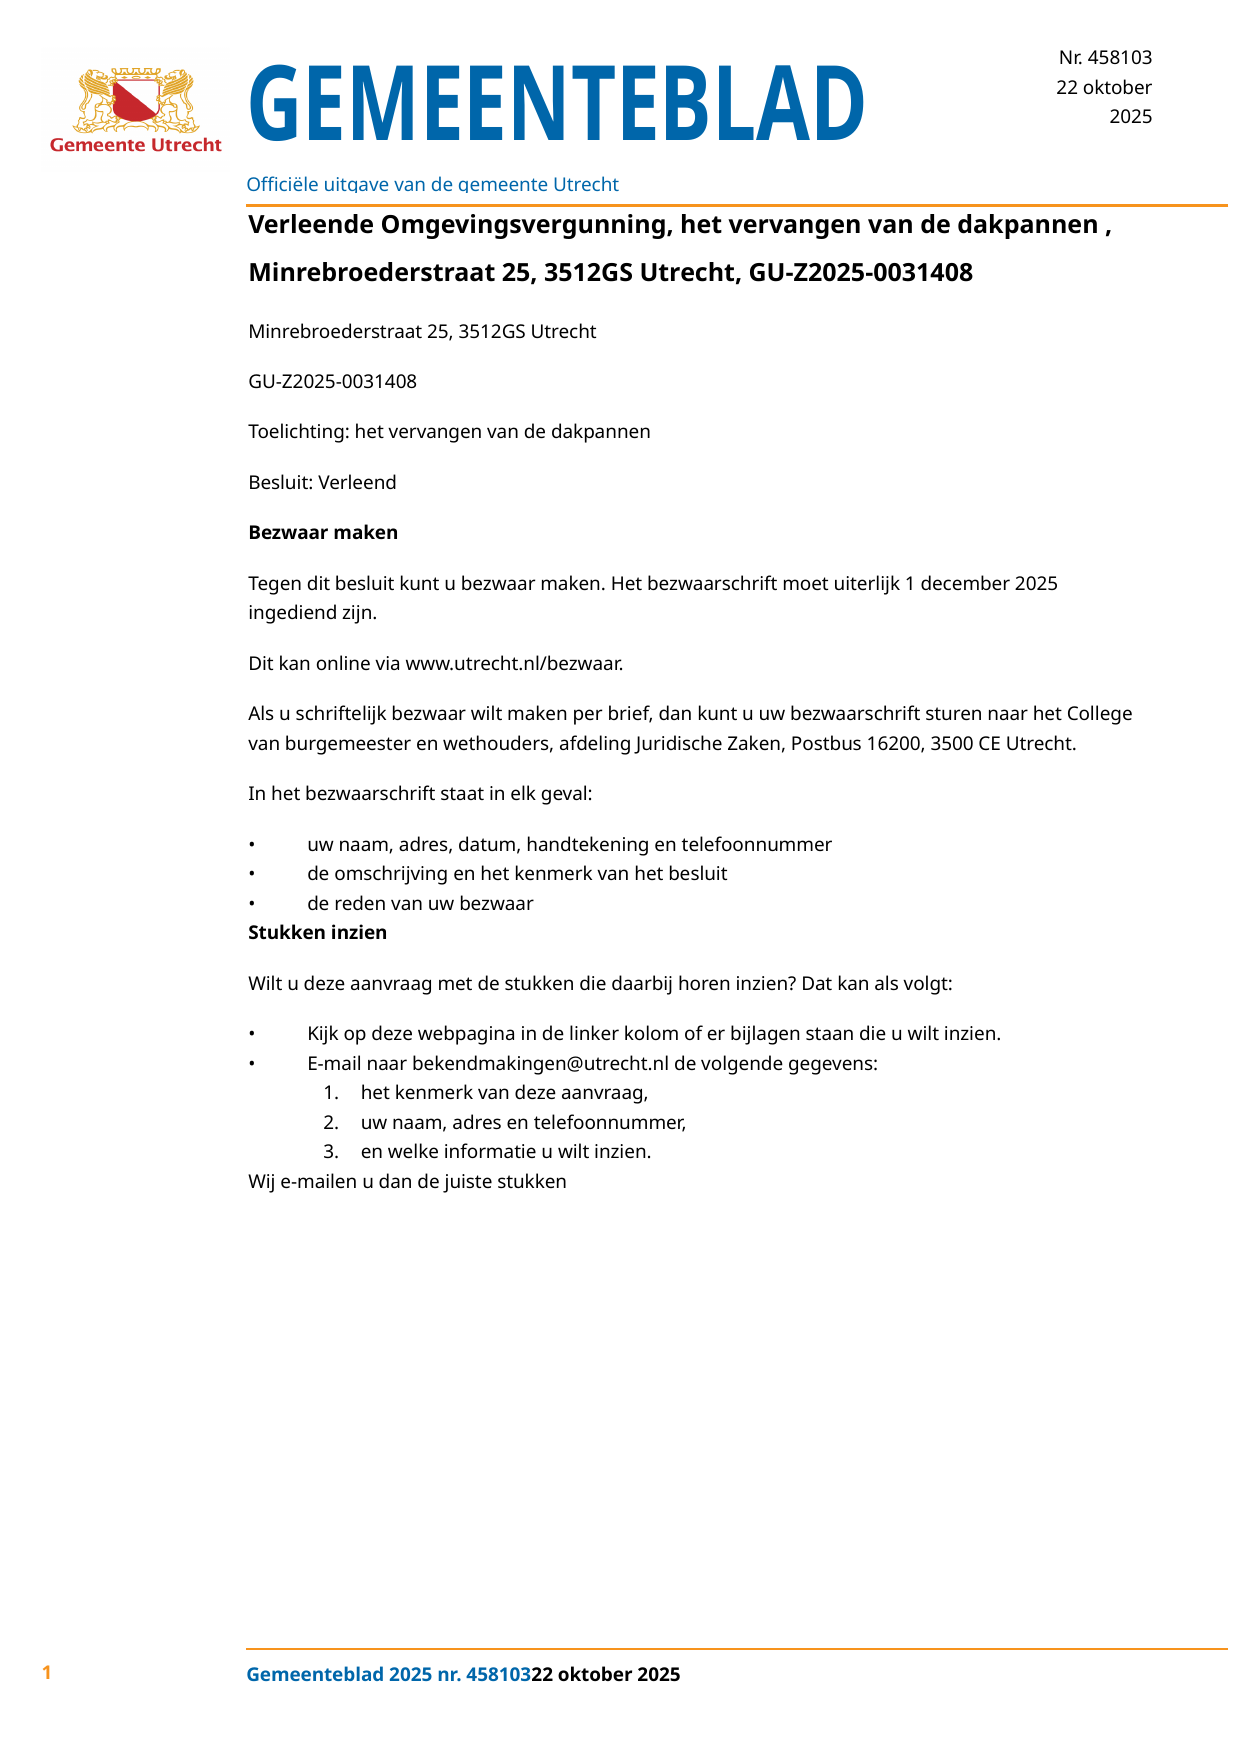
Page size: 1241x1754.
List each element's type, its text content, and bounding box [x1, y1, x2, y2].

list en welke informatie u wilt inzien. [323, 1139, 1152, 1164]
list uw naam, adres, datum, handtekening en telefoonnummer [248, 831, 1152, 857]
list de omschrijving en het kenmerk van het besluit [248, 860, 1152, 886]
text Verleende Omgevingsvergunning, het vervangen van de dakpannen , Minrebroederstraat 25, 3512GS Utrecht, GU-Z2025-0031408 [248, 207, 1152, 288]
text Besluit: Verleend [248, 469, 1152, 495]
picture [41, 47, 231, 172]
text Wij e-mailen u dan de juiste stukken [248, 1168, 1152, 1194]
list het kenmerk van deze aanvraag, [323, 1079, 1152, 1105]
text Dit kan online via www.utrecht.nl/bezwaar. [248, 650, 1152, 676]
text Als u schriftelijk bezwaar wilt maken per brief, dan kunt u uw bezwaarschrift sturen naar het College van burgemeester en wethouders, afdeling Juridische Zaken, Postbus 16200, 3500 CE Utrecht. [248, 700, 1152, 756]
text Stukken inzien [248, 919, 1152, 945]
list de reden van uw bezwaar [248, 890, 1152, 916]
text GU-Z2025-0031408 [248, 368, 1152, 394]
text Toelichting: het vervangen van de dakpannen [248, 419, 1152, 444]
text Minrebroederstraat 25, 3512GS Utrecht [248, 318, 1152, 344]
text Wilt u deze aanvraag met de stukken die daarbij horen inzien? Dat kan als volgt: [248, 970, 1152, 996]
text Bezwaar maken [248, 519, 1152, 545]
list E-mail naar bekendmakingen@utrecht.nl de volgende gegevens: [248, 1050, 1152, 1076]
text Tegen dit besluit kunt u bezwaar maken. Het bezwaarschrift moet uiterlijk 1 december 2025 ingediend zijn. [248, 570, 1152, 625]
text In het bezwaarschrift staat in elk geval: [248, 780, 1152, 806]
list uw naam, adres en telefoonnummer, [323, 1109, 1152, 1135]
list Kijk op deze webpagina in de linker kolom of er bijlagen staan die u wilt inzien. [248, 1020, 1152, 1046]
